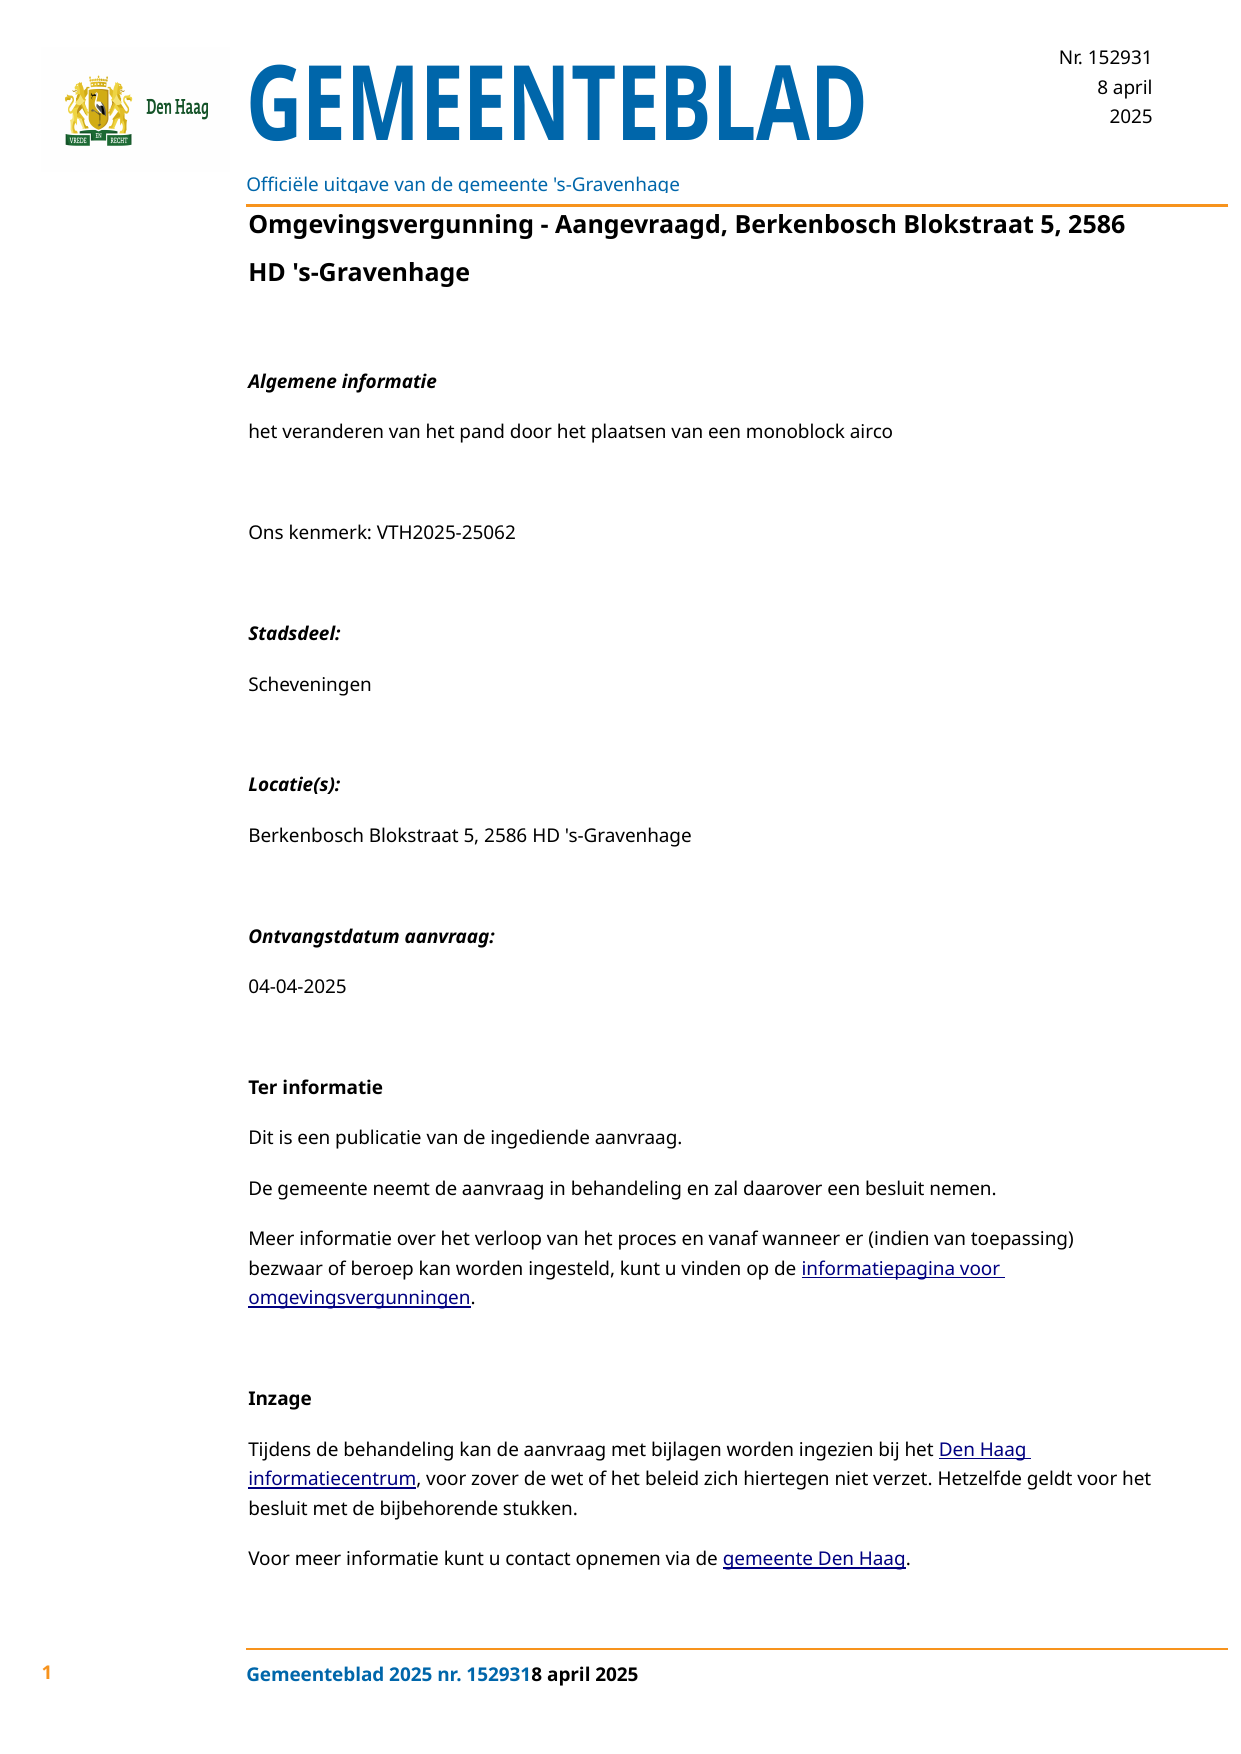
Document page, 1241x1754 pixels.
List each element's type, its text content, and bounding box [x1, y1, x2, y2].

text Omgevingsvergunning - Aangevraagd, Berkenbosch Blokstraat 5, 2586 HD 's-Gravenhage [248, 207, 1152, 288]
text Locatie(s): [248, 772, 1152, 797]
text Meer informatie over het verloop van het proces en vanaf wanneer er (indien van toepassing) bezwaar of beroep kan worden ingesteld, kunt u vinden op de informatiepagina voor omgevingsvergunningen. [248, 1225, 1152, 1310]
text Scheveningen [248, 671, 1152, 697]
text Algemene informatie [248, 368, 1152, 394]
text Voor meer informatie kunt u contact opnemen via de gemeente Den Haag. [248, 1545, 1152, 1571]
text Tijdens de behandeling kan de aanvraag met bijlagen worden ingezien bij het Den Haag informatiecentrum, voor zover de wet of het beleid zich hiertegen niet verzet. Hetzelfde geldt voor het besluit met de bijbehorende stukken. [248, 1436, 1152, 1521]
text Inzage [248, 1385, 1152, 1411]
text Berkenbosch Blokstraat 5, 2586 HD 's-Gravenhage [248, 822, 1152, 848]
text Stadsdeel: [248, 620, 1152, 646]
text het veranderen van het pand door het plaatsen van een monoblock airco [248, 419, 1152, 444]
text 04-04-2025 [248, 973, 1152, 999]
text Ons kenmerk: VTH2025-25062 [248, 519, 1152, 545]
text Ontvangstdatum aanvraag: [248, 923, 1152, 949]
text Dit is een publicatie van de ingediende aanvraag. [248, 1124, 1152, 1150]
text Ter informatie [248, 1074, 1152, 1100]
picture [41, 47, 231, 172]
text De gemeente neemt de aanvraag in behandeling en zal daarover een besluit nemen. [248, 1175, 1152, 1201]
